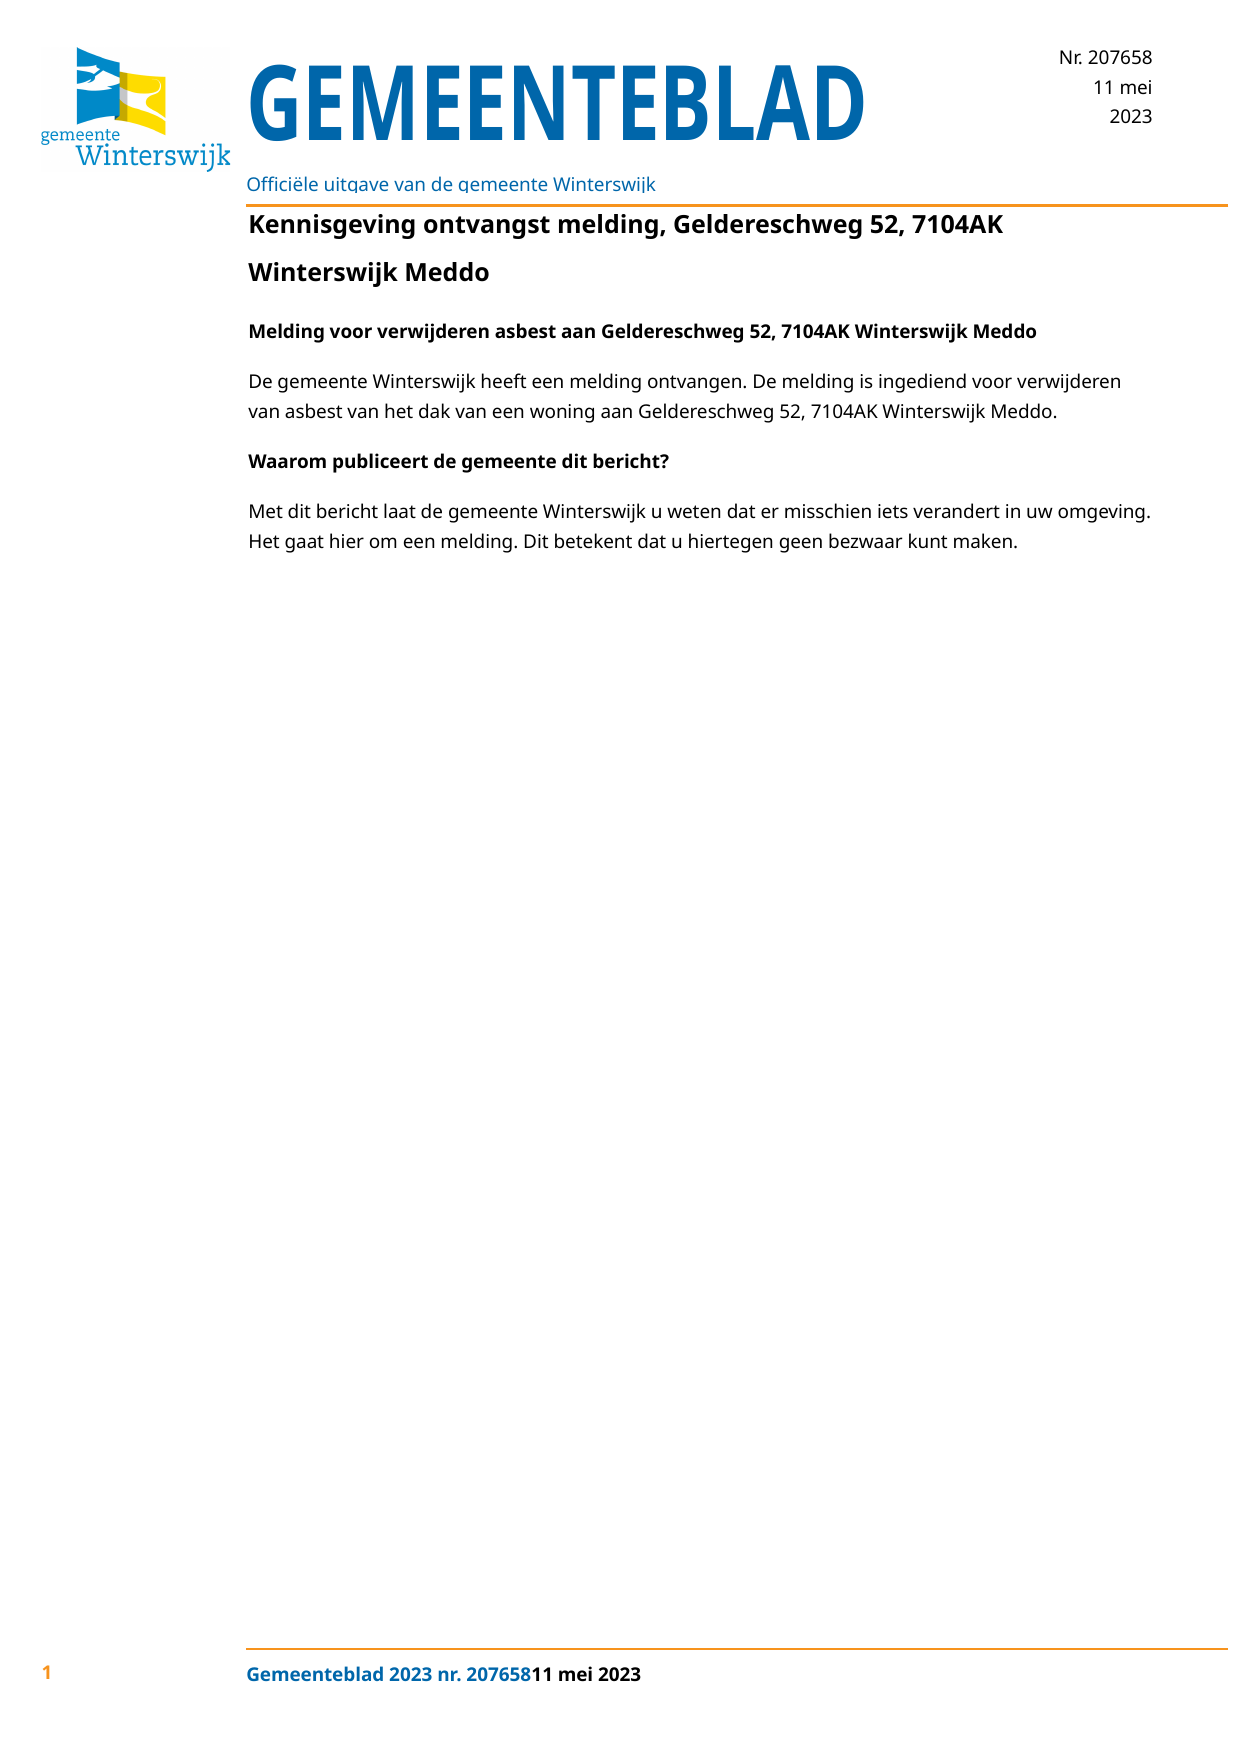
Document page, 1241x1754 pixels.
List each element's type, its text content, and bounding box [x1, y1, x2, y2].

picture [225, 153, 231, 162]
picture [41, 47, 231, 172]
text Melding voor verwijderen asbest aan Geldereschweg 52, 7104AK Winterswijk Meddo [248, 318, 1152, 344]
text Waarom publiceert de gemeente dit bericht? [248, 448, 1152, 474]
text Met dit bericht laat de gemeente Winterswijk u weten dat er misschien iets verandert in uw omgeving. Het gaat hier om een melding. Dit betekent dat u hiertegen geen bezwaar kunt maken. [248, 499, 1152, 554]
text Kennisgeving ontvangst melding, Geldereschweg 52, 7104AK Winterswijk Meddo [248, 207, 1152, 288]
text De gemeente Winterswijk heeft een melding ontvangen. De melding is ingediend voor verwijderen van asbest van het dak van een woning aan Geldereschweg 52, 7104AK Winterswijk Meddo. [248, 368, 1152, 424]
